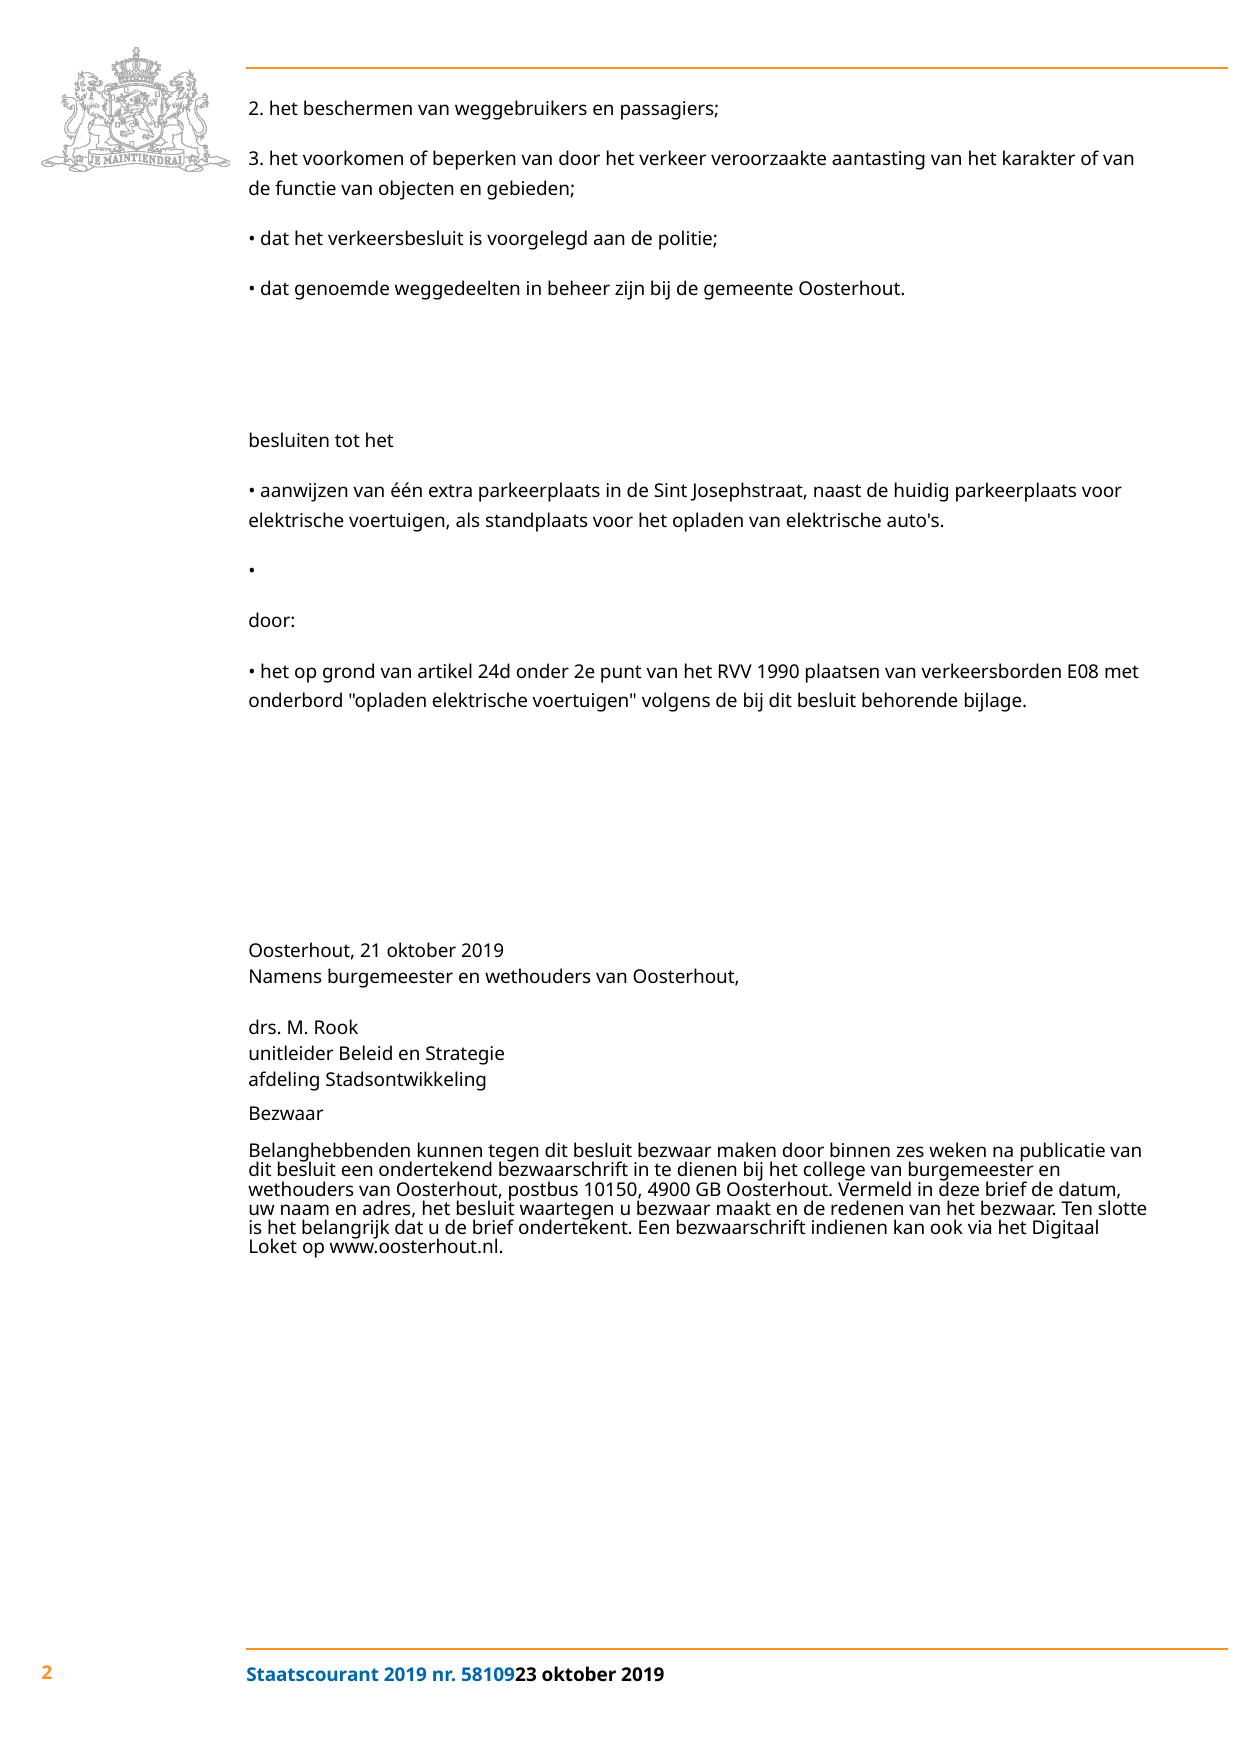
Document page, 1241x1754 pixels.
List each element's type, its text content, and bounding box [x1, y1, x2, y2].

text Oosterhout, 21 oktober 2019 [248, 937, 1152, 963]
text door: [248, 608, 1152, 633]
text 2. het beschermen van weggebruikers en passagiers; [248, 95, 1152, 121]
text unitleider Beleid en Strategie [248, 1040, 1152, 1066]
text drs. M. Rook [248, 1014, 1152, 1040]
text Bezwaar [248, 1105, 1152, 1124]
picture [41, 47, 231, 172]
text • het op grond van artikel 24d onder 2e punt van het RVV 1990 plaatsen van verkeersborden E08 met onderbord "opladen elektrische voertuigen" volgens de bij dit besluit behorende bijlage. [248, 658, 1152, 713]
text • dat het verkeersbesluit is voorgelegd aan de politie; [248, 225, 1152, 251]
text • dat genoemde weggedeelten in beheer zijn bij de gemeente Oosterhout. [248, 276, 1152, 301]
text Namens burgemeester en wethouders van Oosterhout, [248, 963, 1152, 989]
text • aanwijzen van één extra parkeerplaats in de Sint Josephstraat, naast de huidig parkeerplaats voor elektrische voertuigen, als standplaats voor het opladen van elektrische auto's. [248, 477, 1152, 533]
text besluiten tot het [248, 427, 1152, 453]
text 3. het voorkomen of beperken van door het verkeer veroorzaakte aantasting van het karakter of van de functie van objecten en gebieden; [248, 145, 1152, 201]
text Belanghebbenden kunnen tegen dit besluit bezwaar maken door binnen zes weken na publicatie van dit besluit een ondertekend bezwaarschrift in te dienen bij het college van burgemeester en wethouders van Oosterhout, postbus 10150, 4900 GB Oosterhout. Vermeld in deze brief de datum, uw naam en adres, het besluit waartegen u bezwaar maakt en de redenen van het bezwaar. Ten slotte is het belangrijk dat u de brief ondertekent. Een bezwaarschrift indienen kan ook via het Digitaal Loket op www.oosterhout.nl. [248, 1142, 1152, 1258]
text afdeling Stadsontwikkeling [248, 1066, 1152, 1092]
text • [248, 557, 1152, 583]
